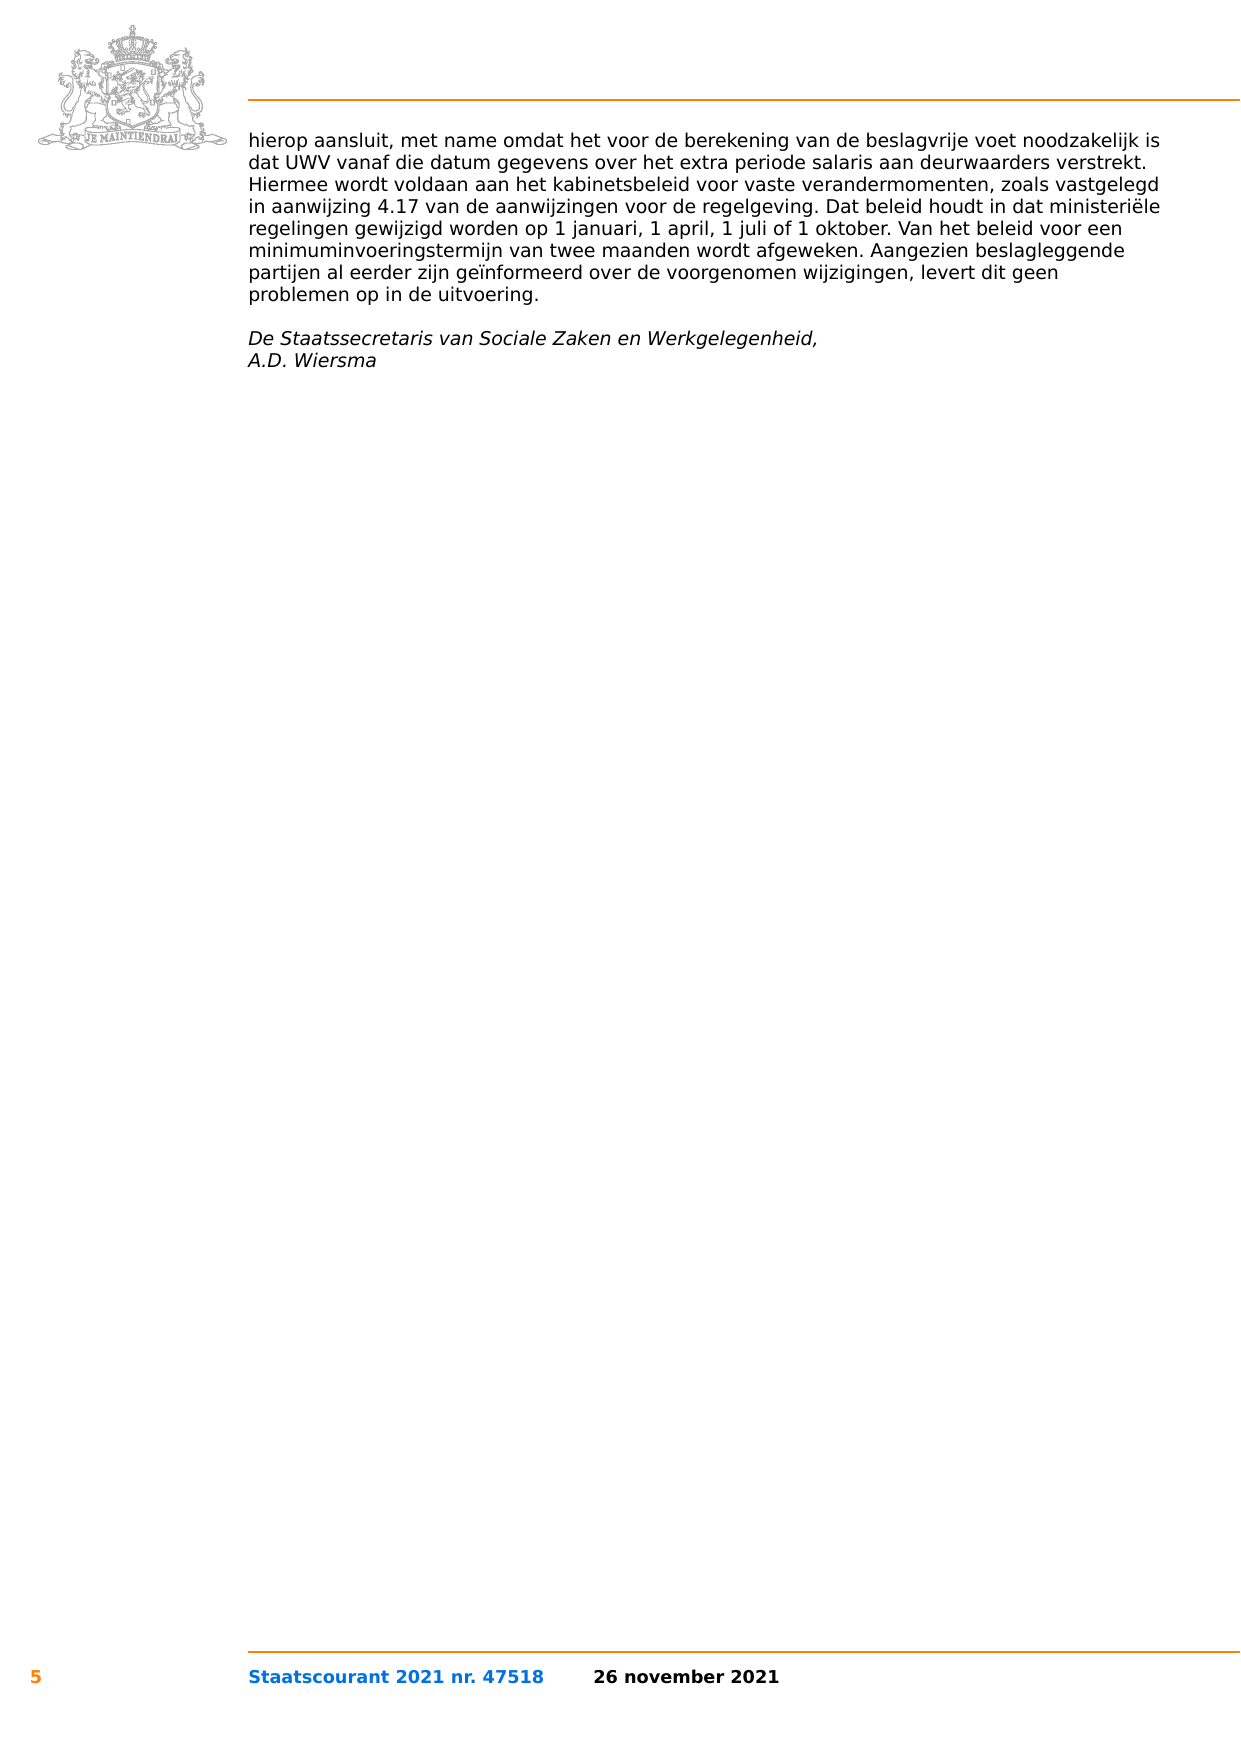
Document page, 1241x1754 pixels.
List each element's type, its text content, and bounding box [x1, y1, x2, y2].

text De Staatssecretaris van Sociale Zaken en Werkgelegenheid, A.D. Wiersma [248, 328, 1163, 372]
text hierop aansluit, met name omdat het voor de berekening van de beslagvrije voet noodzakelijk is dat UWV vanaf die datum gegevens over het extra periode salaris aan deurwaarders verstrekt. Hiermee wordt voldaan aan het kabinetsbeleid voor vaste verandermomenten, zoals vastgelegd in aanwijzing 4.17 van de aanwijzingen voor de regelgeving. Dat beleid houdt in dat ministeriële regelingen gewijzigd worden op 1 januari, 1 april, 1 juli of 1 oktober. Van het beleid voor een minimuminvoeringstermijn van twee maanden wordt afgeweken. Aangezien beslagleggende partijen al eerder zijn geïnformeerd over de voorgenomen wijzigingen, levert dit geen problemen op in de uitvoering. [248, 130, 1163, 306]
picture [38, 25, 227, 150]
